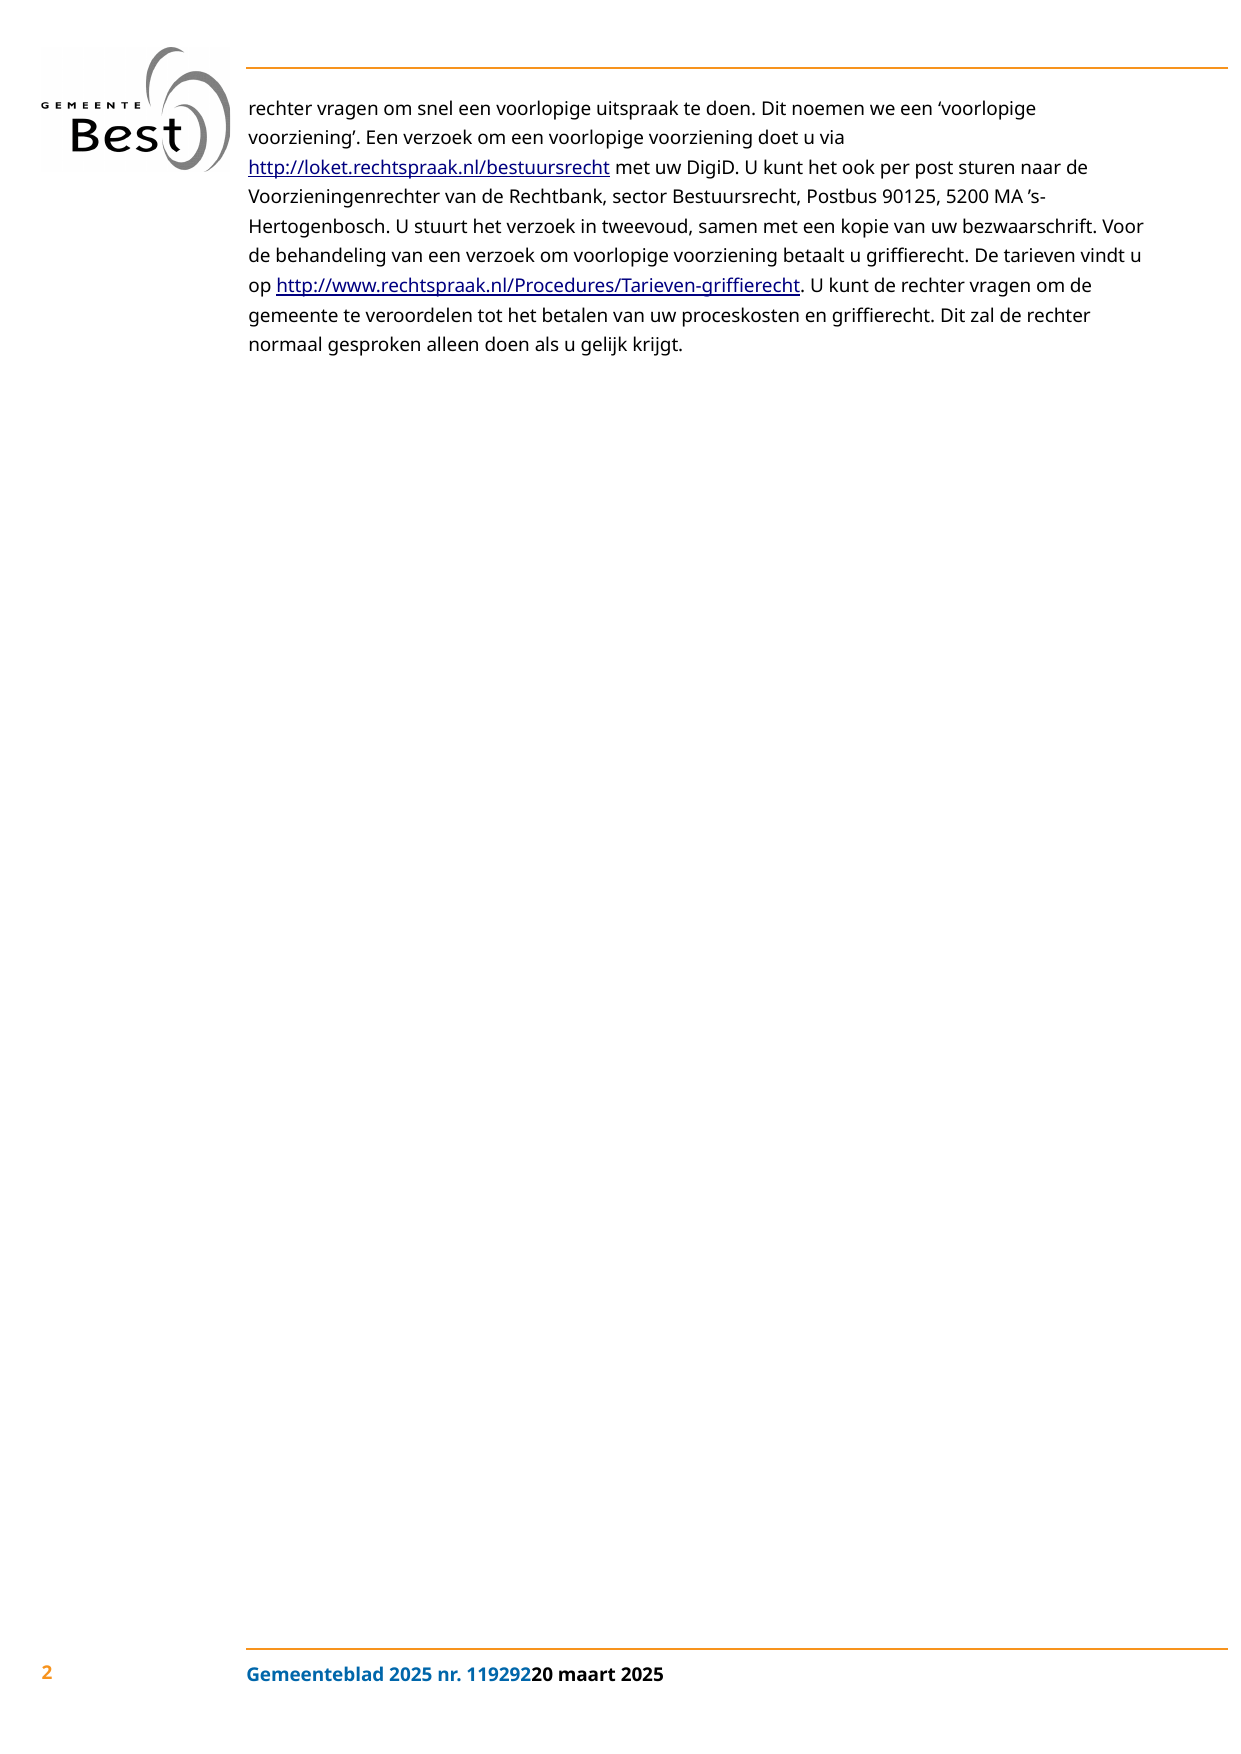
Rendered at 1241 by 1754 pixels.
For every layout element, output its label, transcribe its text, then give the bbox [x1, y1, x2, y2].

text rechter vragen om snel een voorlopige uitspraak te doen. Dit noemen we een ‘voorlopige voorziening’. Een verzoek om een voorlopige voorziening doet u via http://loket.rechtspraak.nl/bestuursrecht met uw DigiD. U kunt het ook per post sturen naar de Voorzieningenrechter van de Rechtbank, sector Bestuursrecht, Postbus 90125, 5200 MA ’s-Hertogenbosch. U stuurt het verzoek in tweevoud, samen met een kopie van uw bezwaarschrift. Voor de behandeling van een verzoek om voorlopige voorziening betaalt u griffierecht. De tarieven vindt u op http://www.rechtspraak.nl/Procedures/Tarieven-griffierecht. U kunt de rechter vragen om de gemeente te veroordelen tot het betalen van uw proceskosten en griffierecht. Dit zal de rechter normaal gesproken alleen doen als u gelijk krijgt. [248, 95, 1152, 357]
picture [41, 47, 231, 172]
